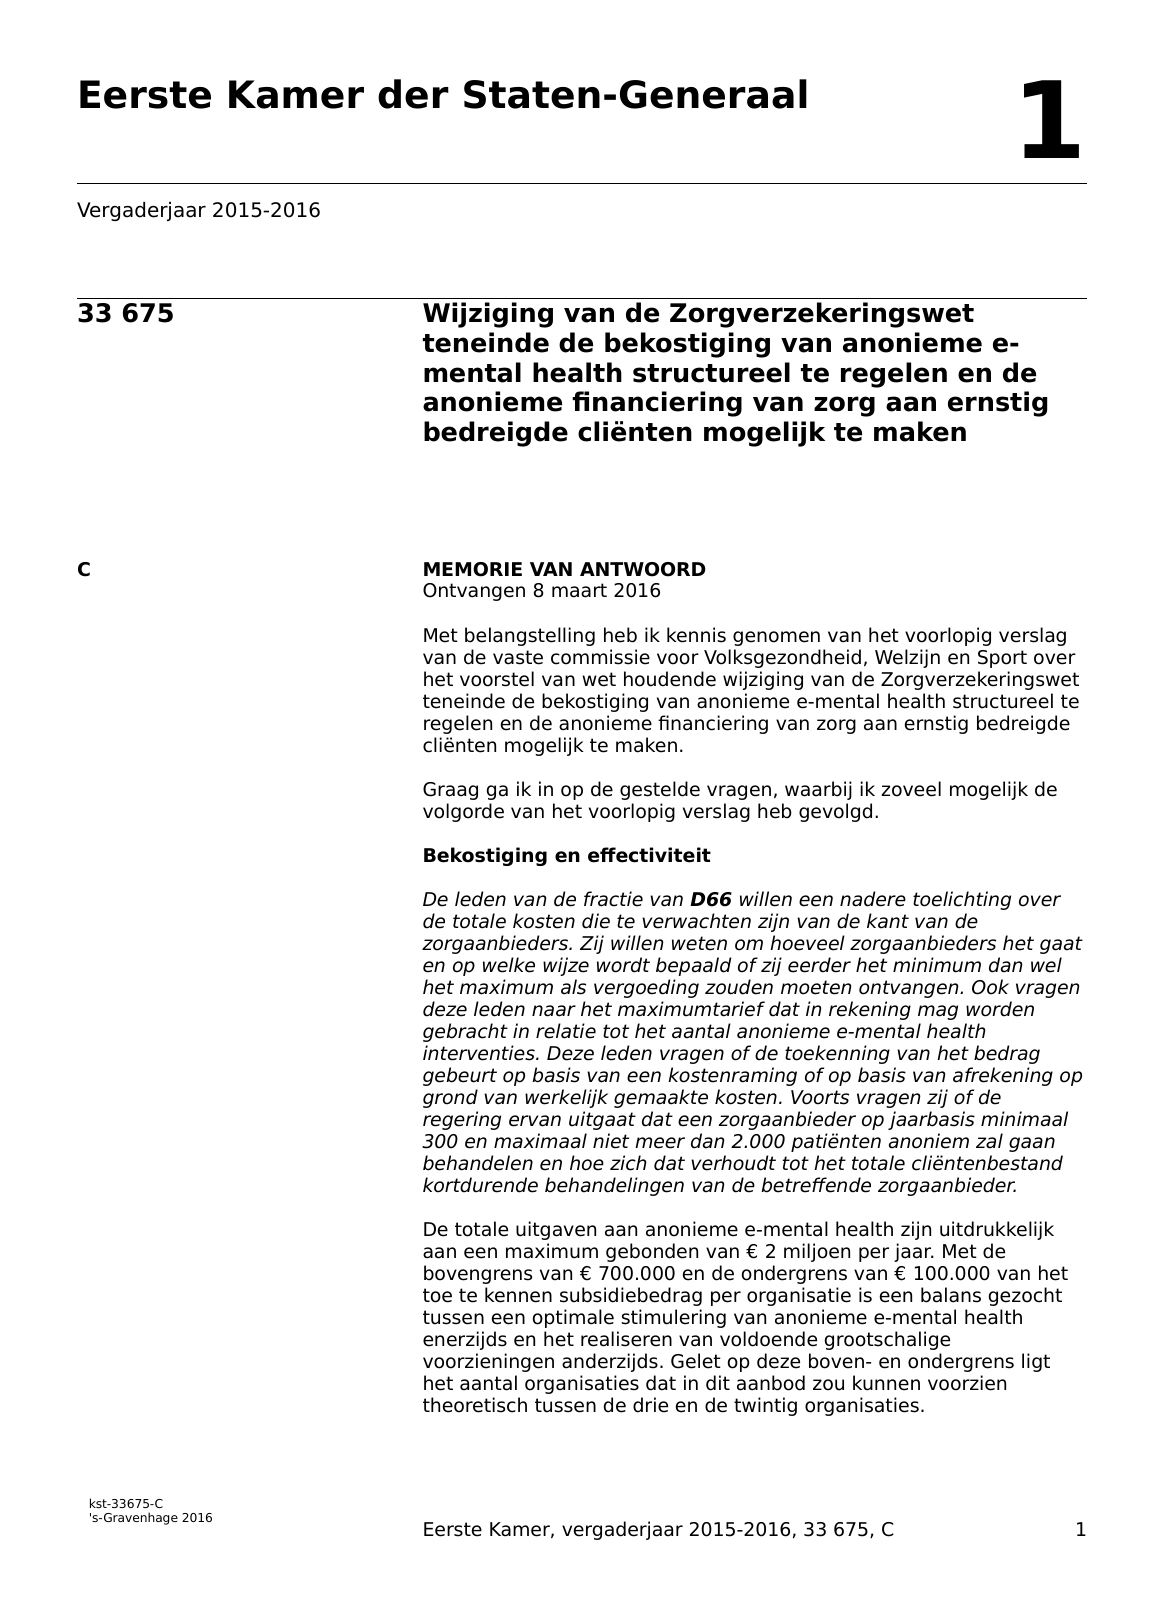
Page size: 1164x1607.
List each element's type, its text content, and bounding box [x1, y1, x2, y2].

text Met belangstelling heb ik kennis genomen van het voorlopig verslag van de vaste commissie voor Volksgezondheid, Welzijn en Sport over het voorstel van wet houdende wijziging van de Zorgverzekeringswet teneinde de bekostiging van anonieme e-mental health structureel te regelen en de anonieme financiering van zorg aan ernstig bedreigde cliënten mogelijk te maken. [422, 624, 1087, 756]
subtitle 33 675 Wijziging van de Zorgverzekeringswet teneinde de bekostiging van anonieme e-mental health structureel te regelen en de anonieme financiering van zorg aan ernstig bedreigde cliënten mogelijk te maken [77, 299, 1087, 447]
subtitle C MEMORIE VAN ANTWOORD [77, 558, 1087, 580]
text kst-33675-C [88, 1497, 323, 1511]
text 's-Gravenhage 2016 [88, 1511, 323, 1525]
text Ontvangen 8 maart 2016 [422, 580, 1087, 602]
table_header Eerste Kamer der Staten-Generaal [77, 59, 886, 183]
table_header 1 [886, 59, 1087, 183]
text Graag ga ik in op de gestelde vragen, waarbij ik zoveel mogelijk de volgorde van het voorlopig verslag heb gevolgd. [422, 779, 1087, 823]
text De totale uitgaven aan anonieme e-mental health zijn uitdrukkelijk aan een maximum gebonden van € 2 miljoen per jaar. Met de bovengrens van € 700.000 en de ondergrens van € 100.000 van het toe te kennen subsidiebedrag per organisatie is een balans gezocht tussen een optimale stimulering van anonieme e-mental health enerzijds en het realiseren van voldoende grootschalige voorzieningen anderzijds. Gelet op deze boven- en ondergrens ligt het aantal organisaties dat in dit aanbod zou kunnen voorzien theoretisch tussen de drie en de twintig organisaties. [422, 1219, 1087, 1417]
table_cell Vergaderjaar 2015-2016 [77, 184, 1087, 298]
subtitle Bekostiging en effectiviteit [422, 845, 1087, 867]
text De leden van de fractie van D66 willen een nadere toelichting over de totale kosten die te verwachten zijn van de kant van de zorgaanbieders. Zij willen weten om hoeveel zorgaanbieders het gaat en op welke wijze wordt bepaald of zij eerder het minimum dan wel het maximum als vergoeding zouden moeten ontvangen. Ook vragen deze leden naar het maximumtarief dat in rekening mag worden gebracht in relatie tot het aantal anonieme e-mental health interventies. Deze leden vragen of de toekenning van het bedrag gebeurt op basis van een kostenraming of op basis van afrekening op grond van werkelijk gemaakte kosten. Voorts vragen zij of de regering ervan uitgaat dat een zorgaanbieder op jaarbasis minimaal 300 en maximaal niet meer dan 2.000 patiënten anoniem zal gaan behandelen en hoe zich dat verhoudt tot het totale cliëntenbestand kortdurende behandelingen van de betreffende zorgaanbieder. [422, 889, 1087, 1197]
